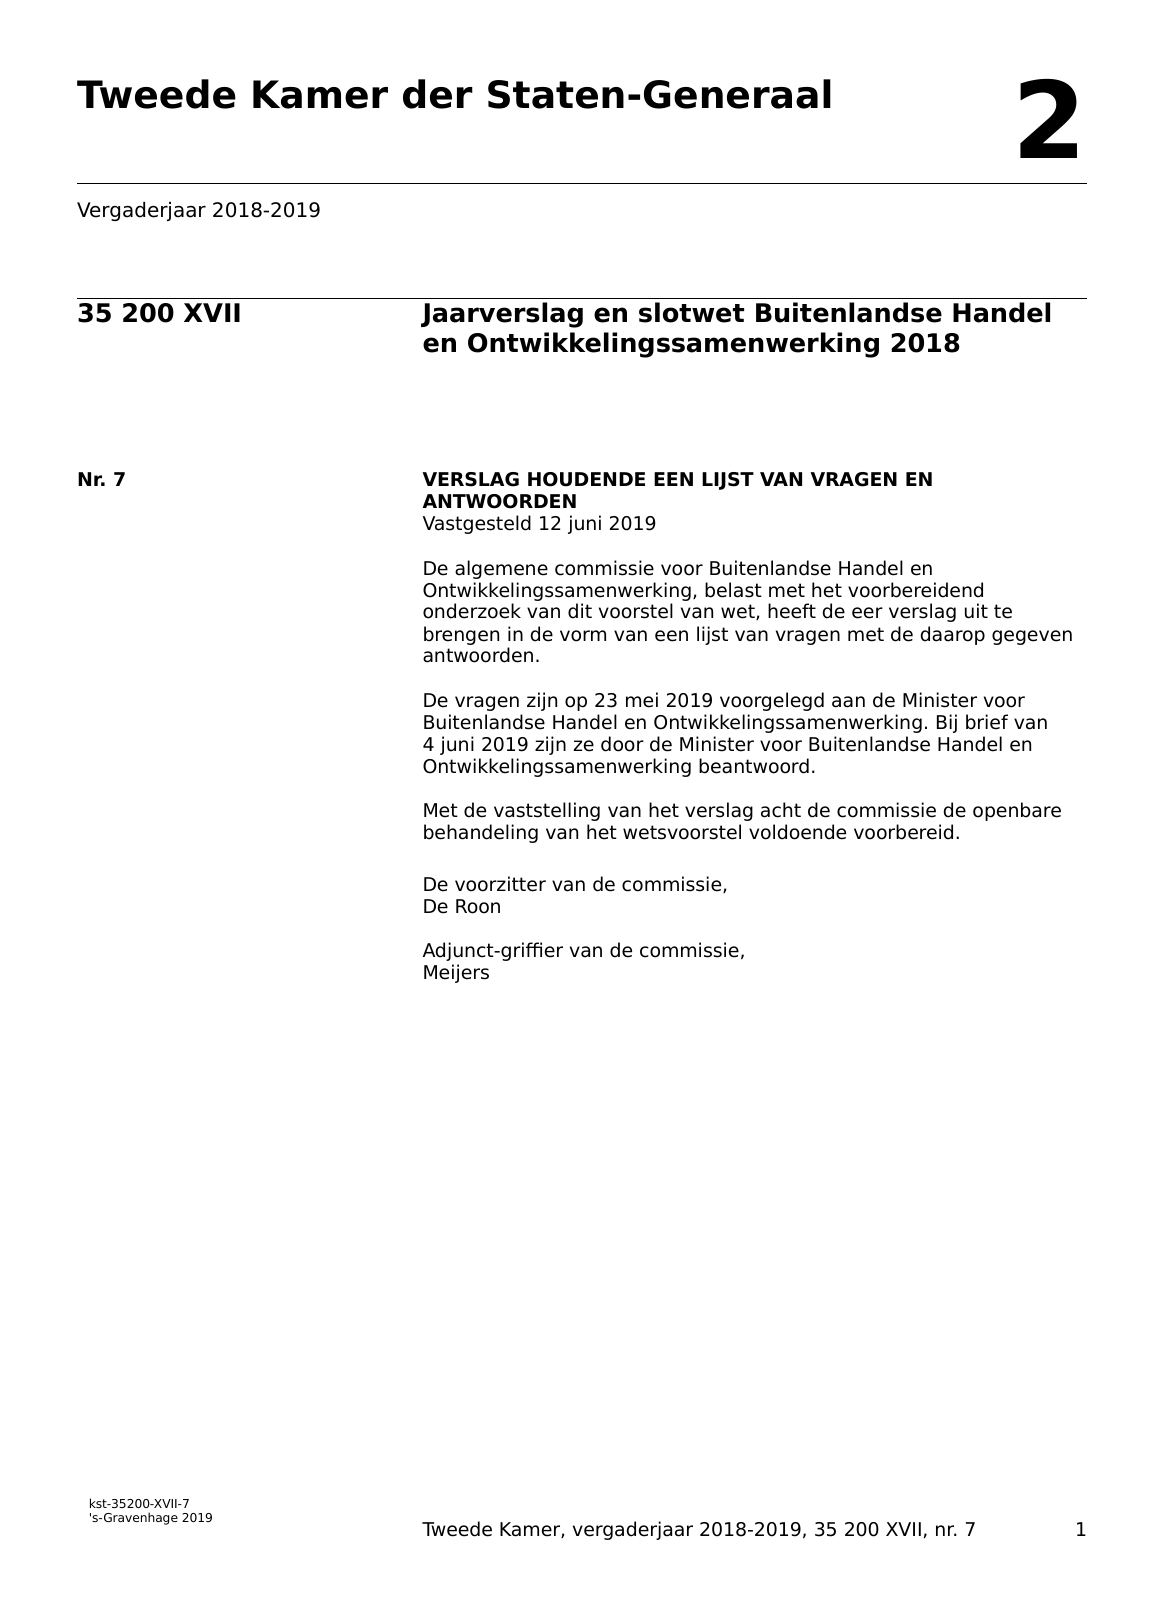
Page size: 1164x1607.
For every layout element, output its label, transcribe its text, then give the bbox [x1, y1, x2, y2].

subtitle Nr. 7 VERSLAG HOUDENDE EEN LIJST VAN VRAGEN EN ANTWOORDEN [77, 469, 1087, 513]
text Adjunct-griffier van de commissie, Meijers [422, 940, 1087, 984]
table_cell Vergaderjaar 2018-2019 [77, 184, 1087, 298]
table_header Tweede Kamer der Staten-Generaal [77, 59, 886, 183]
text De algemene commissie voor Buitenlandse Handel en Ontwikkelingssamenwerking, belast met het voorbereidend onderzoek van dit voorstel van wet, heeft de eer verslag uit te brengen in de vorm van een lijst van vragen met de daarop gegeven antwoorden. [422, 557, 1087, 667]
text De vragen zijn op 23 mei 2019 voorgelegd aan de Minister voor Buitenlandse Handel en Ontwikkelingssamenwerking. Bij brief van 4 juni 2019 zijn ze door de Minister voor Buitenlandse Handel en Ontwikkelingssamenwerking beantwoord. [422, 689, 1087, 777]
text Met de vaststelling van het verslag acht de commissie de openbare behandeling van het wetsvoorstel voldoende voorbereid. [422, 800, 1087, 844]
text Vastgesteld 12 juni 2019 [422, 513, 1087, 535]
text kst-35200-XVII-7 [88, 1497, 323, 1511]
text 's-Gravenhage 2019 [88, 1511, 323, 1525]
subtitle 35 200 XVII Jaarverslag en slotwet Buitenlandse Handel en Ontwikkelingssamenwerking 2018 [77, 299, 1087, 358]
text De voorzitter van de commissie, De Roon [422, 874, 1087, 918]
table_header 2 [886, 59, 1087, 183]
